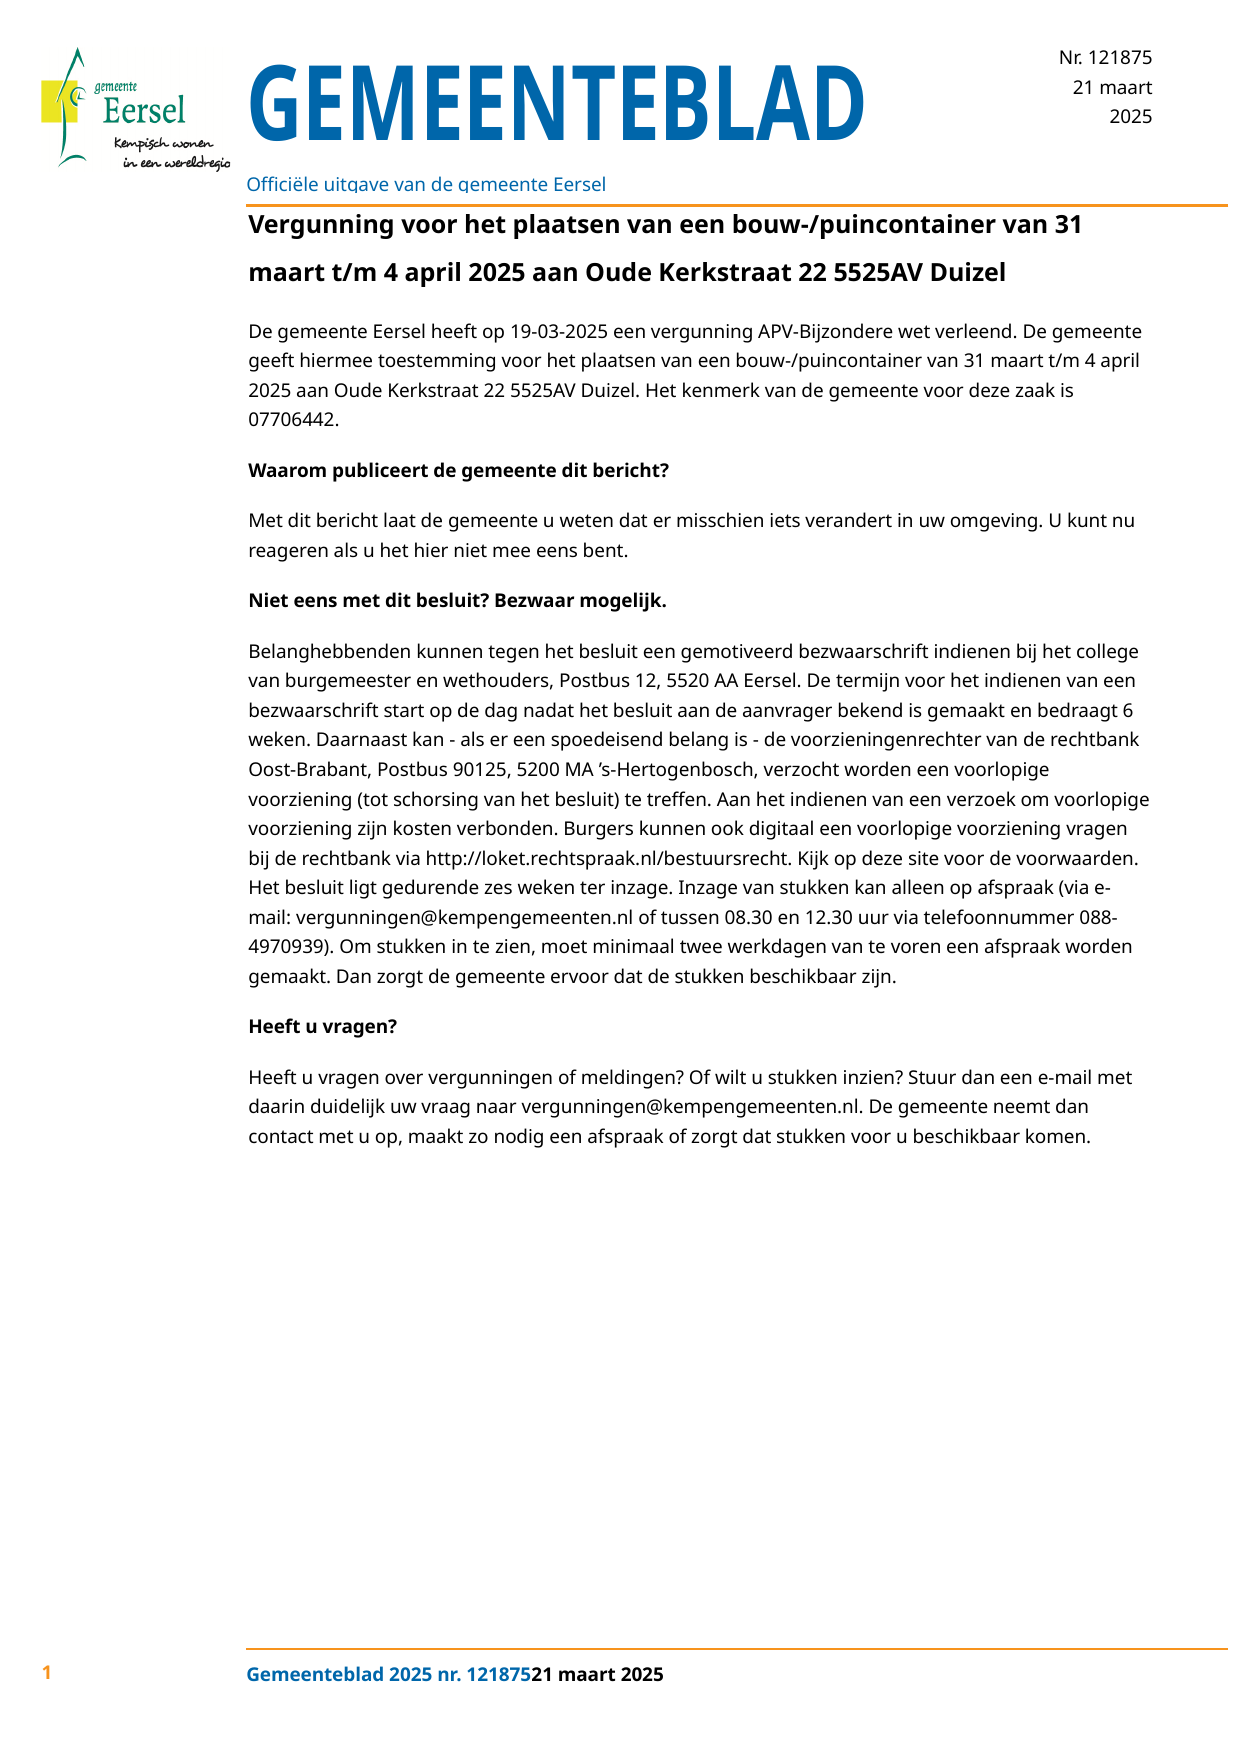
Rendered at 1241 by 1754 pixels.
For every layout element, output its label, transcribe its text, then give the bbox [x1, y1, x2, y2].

picture [41, 47, 231, 172]
text Heeft u vragen? [248, 1014, 1152, 1039]
text Belanghebbenden kunnen tegen het besluit een gemotiveerd bezwaarschrift indienen bij het college van burgemeester en wethouders, Postbus 12, 5520 AA Eersel. De termijn voor het indienen van een bezwaarschrift start op de dag nadat het besluit aan de aanvrager bekend is gemaakt en bedraagt 6 weken. Daarnaast kan - als er een spoedeisend belang is - de voorzieningenrechter van de rechtbank Oost-Brabant, Postbus 90125, 5200 MA ’s-Hertogenbosch, verzocht worden een voorlopige voorziening (tot schorsing van het besluit) te treffen. Aan het indienen van een verzoek om voorlopige voorziening zijn kosten verbonden. Burgers kunnen ook digitaal een voorlopige voorziening vragen bij de rechtbank via http://loket.rechtspraak.nl/bestuursrecht. Kijk op deze site voor de voorwaarden. Het besluit ligt gedurende zes weken ter inzage. Inzage van stukken kan alleen op afspraak (via e-mail: vergunningen@kempengemeenten.nl of tussen 08.30 en 12.30 uur via telefoonnummer 088-4970939). Om stukken in te zien, moet minimaal twee werkdagen van te voren een afspraak worden gemaakt. Dan zorgt de gemeente ervoor dat de stukken beschikbaar zijn. [248, 638, 1152, 989]
text Waarom publiceert de gemeente dit bericht? [248, 457, 1152, 483]
text Heeft u vragen over vergunningen of meldingen? Of wilt u stukken inzien? Stuur dan een e-mail met daarin duidelijk uw vraag naar vergunningen@kempengemeenten.nl. De gemeente neemt dan contact met u op, maakt zo nodig een afspraak of zorgt dat stukken voor u beschikbaar komen. [248, 1064, 1152, 1149]
text Vergunning voor het plaatsen van een bouw-/puincontainer van 31 maart t/m 4 april 2025 aan Oude Kerkstraat 22 5525AV Duizel [248, 207, 1152, 288]
text Met dit bericht laat de gemeente u weten dat er misschien iets verandert in uw omgeving. U kunt nu reageren als u het hier niet mee eens bent. [248, 507, 1152, 563]
text De gemeente Eersel heeft op 19-03-2025 een vergunning APV-Bijzondere wet verleend. De gemeente geeft hiermee toestemming voor het plaatsen van een bouw-/puincontainer van 31 maart t/m 4 april 2025 aan Oude Kerkstraat 22 5525AV Duizel. Het kenmerk van de gemeente voor deze zaak is 07706442. [248, 318, 1152, 432]
text Niet eens met dit besluit? Bezwaar mogelijk. [248, 587, 1152, 613]
